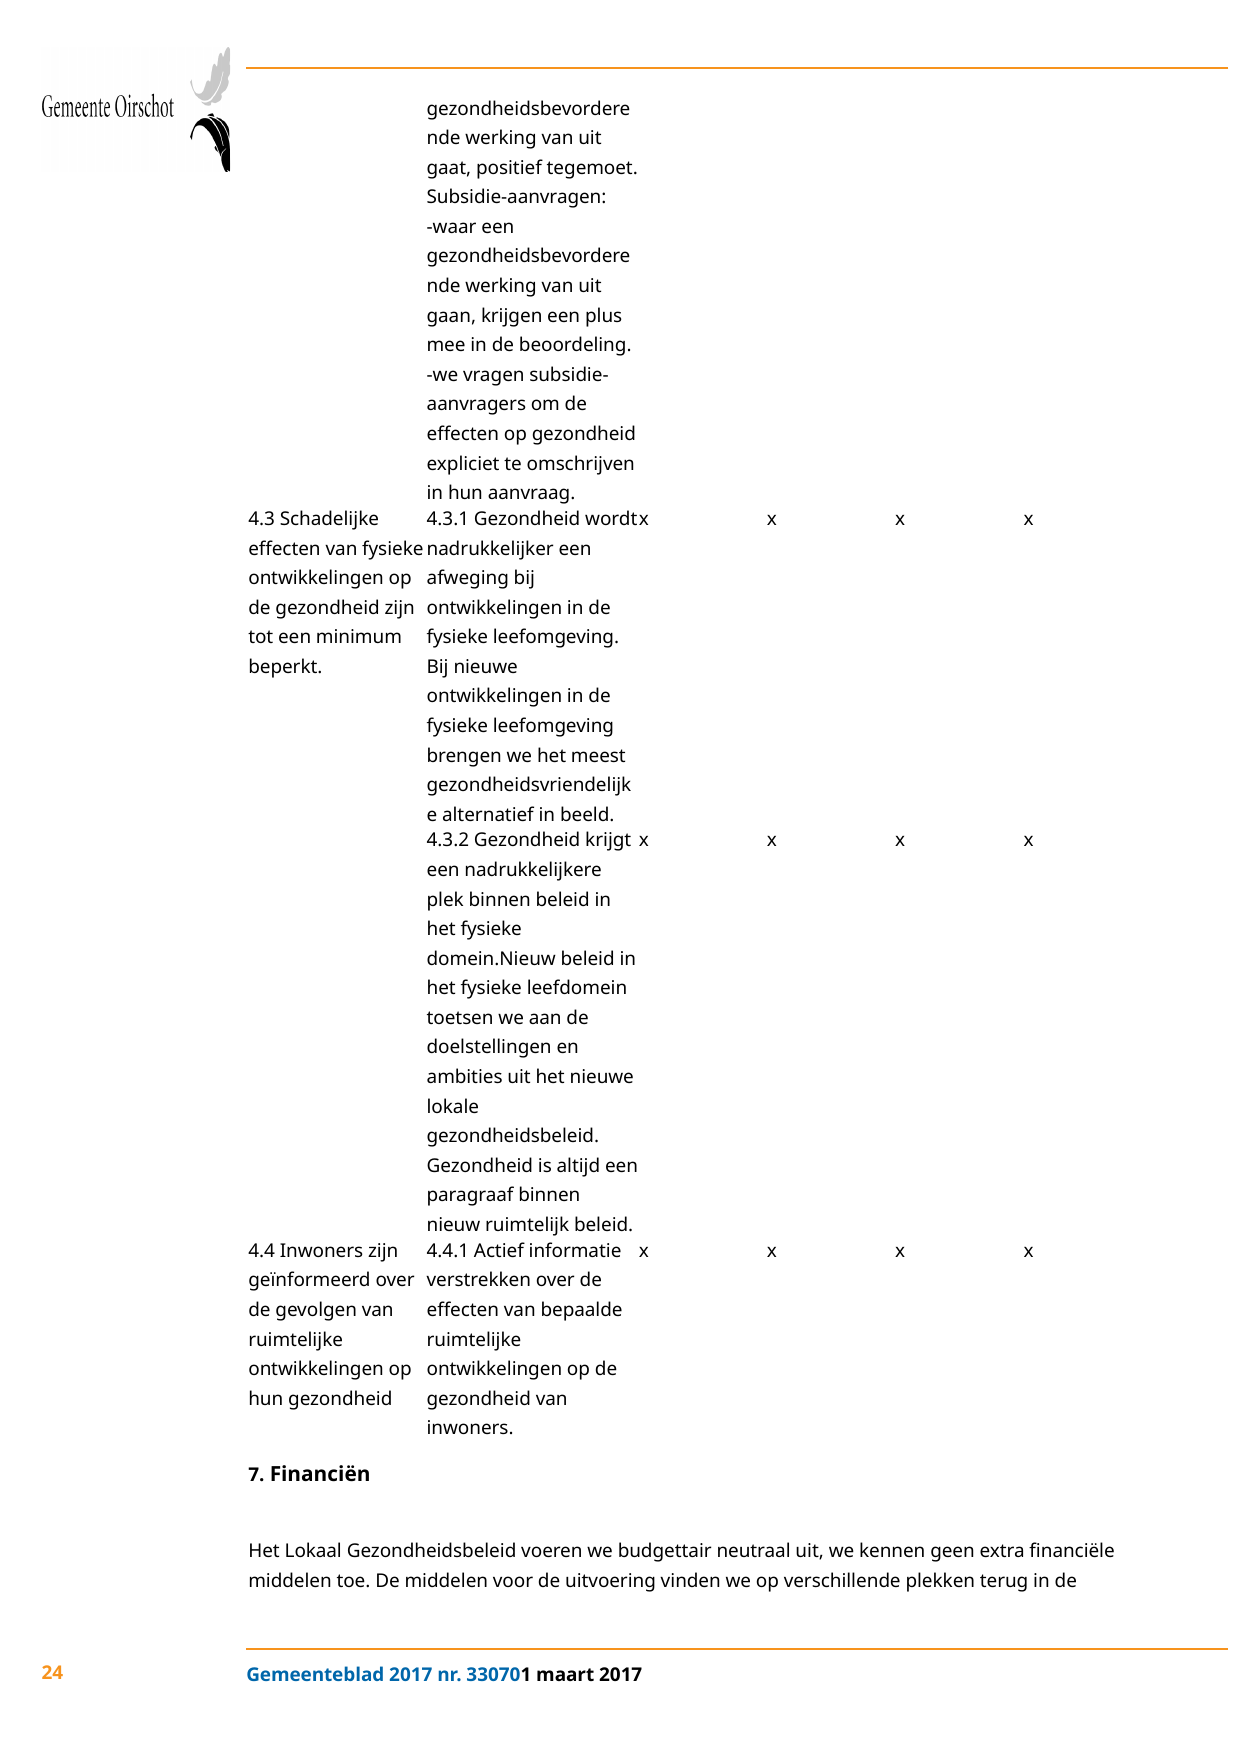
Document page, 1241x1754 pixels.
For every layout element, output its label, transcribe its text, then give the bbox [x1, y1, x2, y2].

table_cell 4.3.2 Gezondheid krijgt een nadrukkelijkere plek binnen beleid in het fysieke domein.Nieuw beleid in het fysieke leefdomein toetsen we aan de doelstellingen en ambities uit het nieuwe lokale gezondheidsbeleid. Gezondheid is altijd een paragraaf binnen nieuw ruimtelijk beleid. [426, 827, 638, 1237]
picture [41, 47, 231, 172]
table_cell 4.3 Schadelijke effecten van fysieke ontwikkelingen op de gezondheid zijn tot een minimum beperkt. [248, 505, 426, 827]
table_cell x [639, 505, 767, 827]
table_cell 4.4 Inwoners zijn geïnformeerd over de gevolgen van ruimtelijke ontwikkelingen op hun gezondheid [248, 1237, 426, 1440]
table_cell x [639, 827, 767, 1237]
table_cell x [895, 827, 1023, 1237]
table_cell x [895, 505, 1023, 827]
table_cell 4.4.1 Actief informatie verstrekken over de effecten van bepaalde ruimtelijke ontwikkelingen op de gezondheid van inwoners. [426, 1237, 638, 1440]
table_cell [248, 827, 426, 1237]
table_cell [767, 95, 895, 505]
table_cell x [1023, 1237, 1152, 1440]
table_cell 4.3.1 Gezondheid wordt nadrukkelijker een afweging bij ontwikkelingen in de fysieke leefomgeving. Bij nieuwe ontwikkelingen in de fysieke leefomgeving brengen we het meest gezondheidsvriendelijke alternatief in beeld. [426, 505, 638, 827]
table_cell x [895, 1237, 1023, 1440]
table_cell [1023, 95, 1152, 505]
table_cell x [767, 827, 895, 1237]
table_cell x [767, 505, 895, 827]
text Het Lokaal Gezondheidsbeleid voeren we budgettair neutraal uit, we kennen geen extra financiële middelen toe. De middelen voor de uitvoering vinden we op verschillende plekken terug in de [248, 1537, 1152, 1592]
table_cell [895, 95, 1023, 505]
table_cell [639, 95, 767, 505]
table_cell x [1023, 827, 1152, 1237]
table_cell x [767, 1237, 895, 1440]
table_cell [248, 95, 426, 505]
text 7. Financiën [248, 1459, 1152, 1488]
table_cell x [1023, 505, 1152, 827]
table_cell x [639, 1237, 767, 1440]
table_cell gezondheidsbevorderende werking van uit gaat, positief tegemoet. Subsidie-aanvragen: -waar een gezondheidsbevorderende werking van uit gaan, krijgen een plus mee in de beoordeling. -we vragen subsidie-aanvragers om de effecten op gezondheid expliciet te omschrijven in hun aanvraag. [426, 95, 638, 505]
